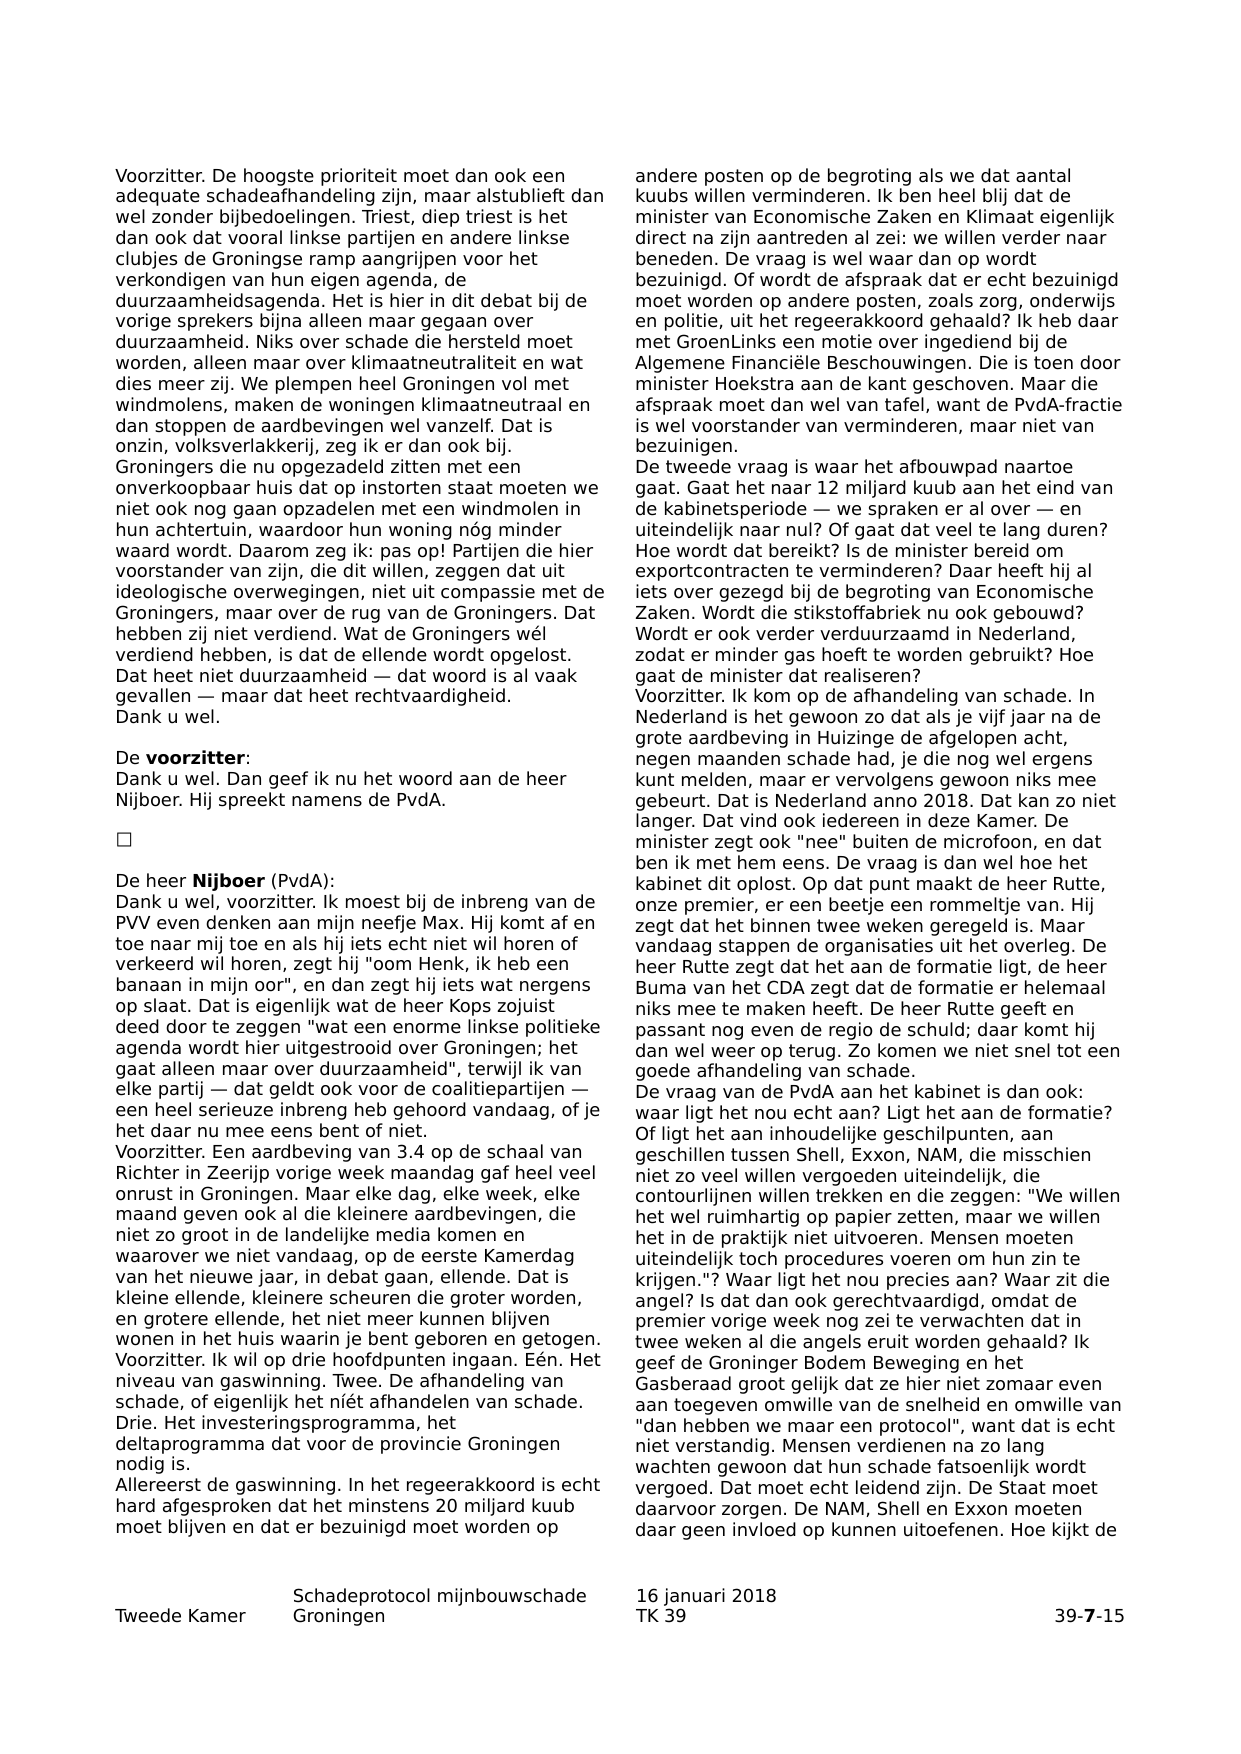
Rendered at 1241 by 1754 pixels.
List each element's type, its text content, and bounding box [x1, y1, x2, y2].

text Voorzitter. De hoogste prioriteit moet dan ook een adequate schadeafhandeling zijn, maar alstublieft dan wel zonder bijbedoelingen. Triest, diep triest is het dan ook dat vooral linkse partijen en andere linkse clubjes de Groningse ramp aangrijpen voor het verkondigen van hun eigen agenda, de duurzaamheidsagenda. Het is hier in dit debat bij de vorige sprekers bijna alleen maar gegaan over duurzaamheid. Niks over schade die hersteld moet worden, alleen maar over klimaatneutraliteit en wat dies meer zij. We plempen heel Groningen vol met windmolens, maken de woningen klimaatneutraal en dan stoppen de aardbevingen wel vanzelf. Dat is onzin, volksverlakkerij, zeg ik er dan ook bij. Groningers die nu opgezadeld zitten met een onverkoopbaar huis dat op instorten staat moeten we niet ook nog gaan opzadelen met een windmolen in hun achtertuin, waardoor hun woning nóg minder waard wordt. Daarom zeg ik: pas op! Partijen die hier voorstander van zijn, die dit willen, zeggen dat uit ideologische overwegingen, niet uit compassie met de Groningers, maar over de rug van de Groningers. Dat hebben zij niet verdiend. Wat de Groningers wél verdiend hebben, is dat de ellende wordt opgelost. Dat heet niet duurzaamheid — dat woord is al vaak gevallen — maar dat heet rechtvaardigheid. [115, 165, 605, 707]
text Dank u wel. [115, 707, 605, 728]
text ⬜ [115, 830, 605, 851]
text De tweede vraag is waar het afbouwpad naartoe gaat. Gaat het naar 12 miljard kuub aan het eind van de kabinetsperiode — we spraken er al over — en uiteindelijk naar nul? Of gaat dat veel te lang duren? Hoe wordt dat bereikt? Is de minister bereid om exportcontracten te verminderen? Daar heeft hij al iets over gezegd bij de begroting van Economische Zaken. Wordt die stikstoffabriek nu ook gebouwd? Wordt er ook verder verduurzaamd in Nederland, zodat er minder gas hoeft te worden gebruikt? Hoe gaat de minister dat realiseren? [635, 457, 1125, 686]
text De voorzitter: [115, 748, 605, 768]
text Dank u wel, voorzitter. Ik moest bij de inbreng van de PVV even denken aan mijn neefje Max. Hij komt af en toe naar mij toe en als hij iets echt niet wil horen of verkeerd wil horen, zegt hij "oom Henk, ik heb een banaan in mijn oor", en dan zegt hij iets wat nergens op slaat. Dat is eigenlijk wat de heer Kops zojuist deed door te zeggen "wat een enorme linkse politieke agenda wordt hier uitgestrooid over Groningen; het gaat alleen maar over duurzaamheid", terwijl ik van elke partij — dat geldt ook voor de coalitiepartijen — een heel serieuze inbreng heb gehoord vandaag, of je het daar nu mee eens bent of niet. [115, 892, 605, 1142]
text andere posten op de begroting als we dat aantal kuubs willen verminderen. Ik ben heel blij dat de minister van Economische Zaken en Klimaat eigenlijk direct na zijn aantreden al zei: we willen verder naar beneden. De vraag is wel waar dan op wordt bezuinigd. Of wordt de afspraak dat er echt bezuinigd moet worden op andere posten, zoals zorg, onderwijs en politie, uit het regeerakkoord gehaald? Ik heb daar met GroenLinks een motie over ingediend bij de Algemene Financiële Beschouwingen. Die is toen door minister Hoekstra aan de kant geschoven. Maar die afspraak moet dan wel van tafel, want de PvdA-fractie is wel voorstander van verminderen, maar niet van bezuinigen. [635, 165, 1125, 457]
text Allereerst de gaswinning. In het regeerakkoord is echt hard afgesproken dat het minstens 20 miljard kuub moet blijven en dat er bezuinigd moet worden op [115, 1475, 605, 1537]
text Voorzitter. Ik kom op de afhandeling van schade. In Nederland is het gewoon zo dat als je vijf jaar na de grote aardbeving in Huizinge de afgelopen acht, negen maanden schade had, je die nog wel ergens kunt melden, maar er vervolgens gewoon niks mee gebeurt. Dat is Nederland anno 2018. Dat kan zo niet langer. Dat vind ook iedereen in deze Kamer. De minister zegt ook "nee" buiten de microfoon, en dat ben ik met hem eens. De vraag is dan wel hoe het kabinet dit oplost. Op dat punt maakt de heer Rutte, onze premier, er een beetje een rommeltje van. Hij zegt dat het binnen twee weken geregeld is. Maar vandaag stappen de organisaties uit het overleg. De heer Rutte zegt dat het aan de formatie ligt, de heer Buma van het CDA zegt dat de formatie er helemaal niks mee te maken heeft. De heer Rutte geeft en passant nog even de regio de schuld; daar komt hij dan wel weer op terug. Zo komen we niet snel tot een goede afhandeling van schade. [635, 686, 1125, 1082]
text Voorzitter. Ik wil op drie hoofdpunten ingaan. Eén. Het niveau van gaswinning. Twee. De afhandeling van schade, of eigenlijk het níét afhandelen van schade. Drie. Het investeringsprogramma, het deltaprogramma dat voor de provincie Groningen nodig is. [115, 1350, 605, 1475]
text De vraag van de PvdA aan het kabinet is dan ook: waar ligt het nou echt aan? Ligt het aan de formatie? Of ligt het aan inhoudelijke geschilpunten, aan geschillen tussen Shell, Exxon, NAM, die misschien niet zo veel willen vergoeden uiteindelijk, die contourlijnen willen trekken en die zeggen: "We willen het wel ruimhartig op papier zetten, maar we willen het in de praktijk niet uitvoeren. Mensen moeten uiteindelijk toch procedures voeren om hun zin te krijgen."? Waar ligt het nou precies aan? Waar zit die angel? Is dat dan ook gerechtvaardigd, omdat de premier vorige week nog zei te verwachten dat in twee weken al die angels eruit worden gehaald? Ik geef de Groninger Bodem Beweging en het Gasberaad groot gelijk dat ze hier niet zomaar even aan toegeven omwille van de snelheid en omwille van "dan hebben we maar een protocol", want dat is echt niet verstandig. Mensen verdienen na zo lang wachten gewoon dat hun schade fatsoenlijk wordt vergoed. Dat moet echt leidend zijn. De Staat moet daarvoor zorgen. De NAM, Shell en Exxon moeten daar geen invloed op kunnen uitoefenen. Hoe kijkt de [635, 1082, 1125, 1540]
text Dank u wel. Dan geef ik nu het woord aan de heer Nijboer. Hij spreekt namens de PvdA. [115, 768, 605, 810]
text Voorzitter. Een aardbeving van 3.4 op de schaal van Richter in Zeerijp vorige week maandag gaf heel veel onrust in Groningen. Maar elke dag, elke week, elke maand geven ook al die kleinere aardbevingen, die niet zo groot in de landelijke media komen en waarover we niet vandaag, op de eerste Kamerdag van het nieuwe jaar, in debat gaan, ellende. Dat is kleine ellende, kleinere scheuren die groter worden, en grotere ellende, het niet meer kunnen blijven wonen in het huis waarin je bent geboren en getogen. [115, 1142, 605, 1350]
text De heer Nijboer (PvdA): [115, 871, 605, 892]
